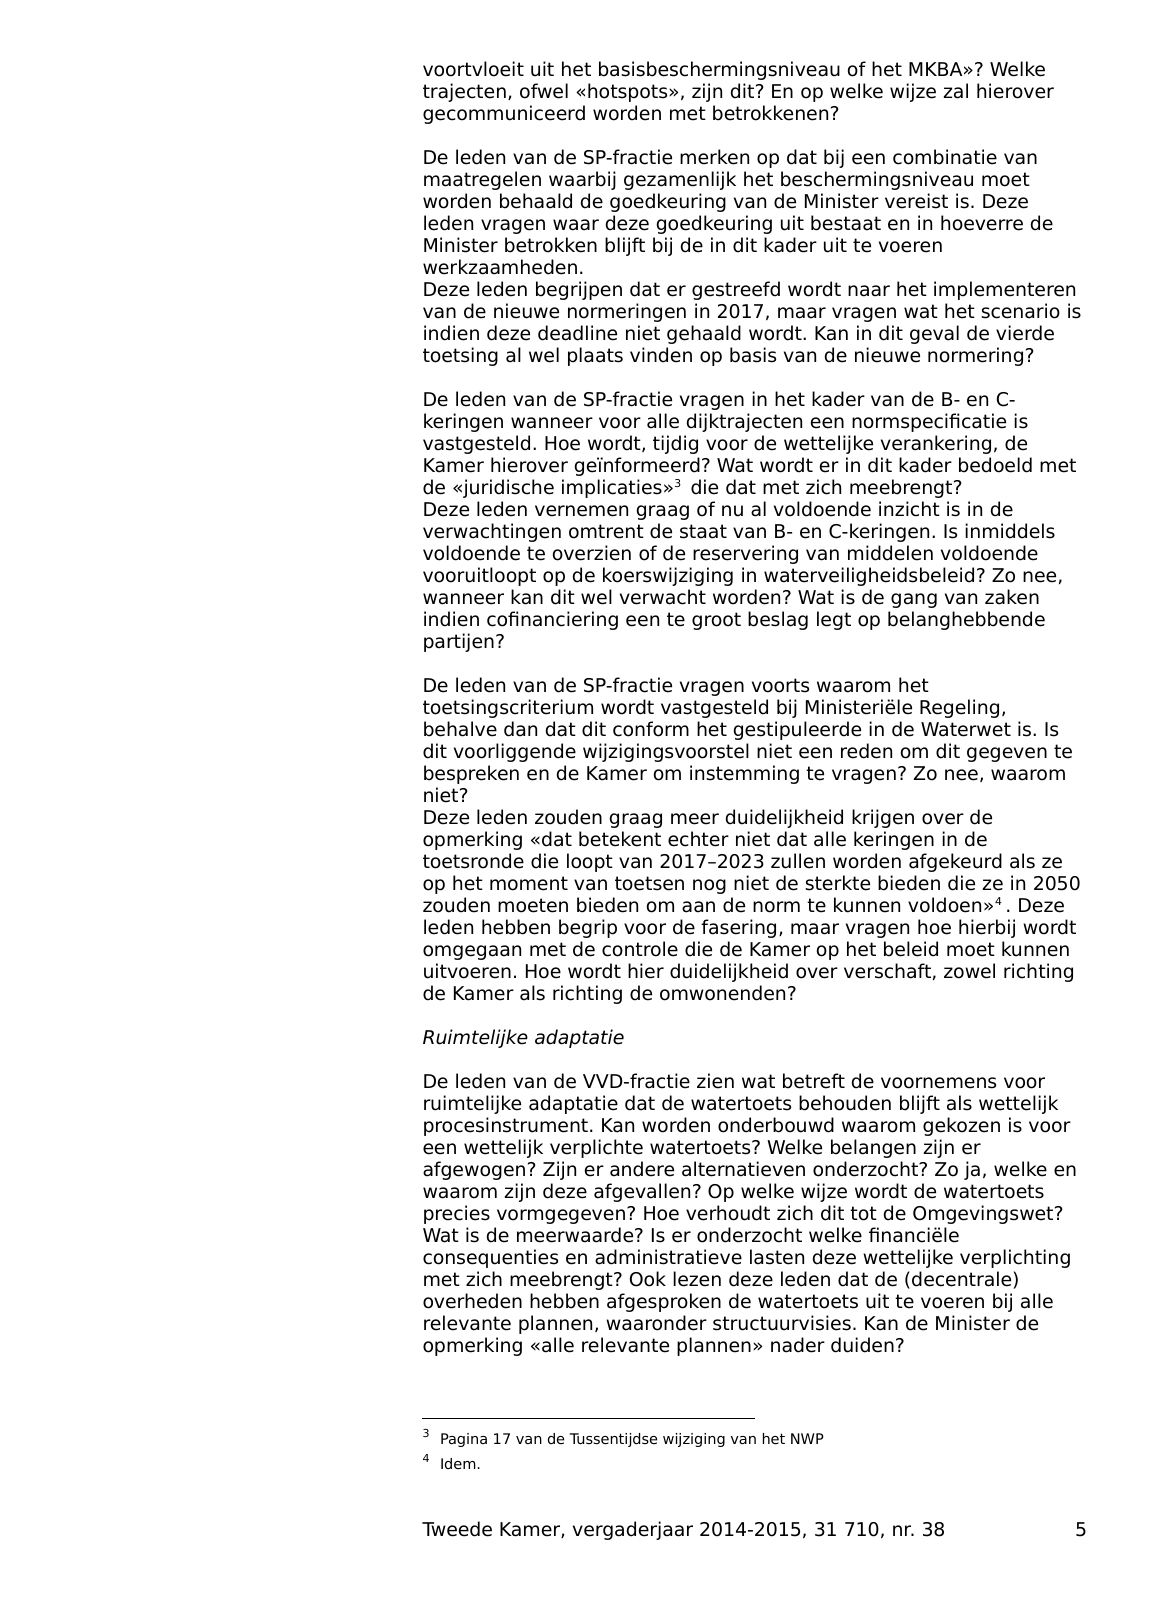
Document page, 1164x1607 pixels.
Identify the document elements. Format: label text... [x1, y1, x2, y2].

text Idem. [422, 1452, 1087, 1474]
text Deze leden begrijpen dat er gestreefd wordt naar het implementeren van de nieuwe normeringen in 2017, maar vragen wat het scenario is indien deze deadline niet gehaald wordt. Kan in dit geval de vierde toetsing al wel plaats vinden op basis van de nieuwe normering? [422, 279, 1087, 367]
text Pagina 17 van de Tussentijdse wijziging van het NWP [422, 1427, 1087, 1449]
text De leden van de VVD-fractie zien wat betreft de voornemens voor ruimtelijke adaptatie dat de watertoets behouden blijft als wettelijk procesinstrument. Kan worden onderbouwd waarom gekozen is voor een wettelijk verplichte watertoets? Welke belangen zijn er afgewogen? Zijn er andere alternatieven onderzocht? Zo ja, welke en waarom zijn deze afgevallen? Op welke wijze wordt de watertoets precies vormgegeven? Hoe verhoudt zich dit tot de Omgevingswet? Wat is de meerwaarde? Is er onderzocht welke financiële consequenties en administratieve lasten deze wettelijke verplichting met zich meebrengt? Ook lezen deze leden dat de (decentrale) overheden hebben afgesproken de watertoets uit te voeren bij alle relevante plannen, waaronder structuurvisies. Kan de Minister de opmerking «alle relevante plannen» nader duiden? [422, 1071, 1087, 1357]
text voortvloeit uit het basisbeschermingsniveau of het MKBA»? Welke trajecten, ofwel «hotspots», zijn dit? En op welke wijze zal hierover gecommuniceerd worden met betrokkenen? [422, 59, 1087, 125]
text De leden van de SP-fractie vragen voorts waarom het toetsingscriterium wordt vastgesteld bij Ministeriële Regeling, behalve dan dat dit conform het gestipuleerde in de Waterwet is. Is dit voorliggende wijzigingsvoorstel niet een reden om dit gegeven te bespreken en de Kamer om instemming te vragen? Zo nee, waarom niet? [422, 675, 1087, 807]
text De leden van de SP-fractie vragen in het kader van de B- en C-keringen wanneer voor alle dijktrajecten een normspecificatie is vastgesteld. Hoe wordt, tijdig voor de wettelijke verankering, de Kamer hierover geïnformeerd? Wat wordt er in dit kader bedoeld met de «juridische implicaties» die dat met zich meebrengt? [422, 389, 1087, 499]
text De leden van de SP-fractie merken op dat bij een combinatie van maatregelen waarbij gezamenlijk het beschermingsniveau moet worden behaald de goedkeuring van de Minister vereist is. Deze leden vragen waar deze goedkeuring uit bestaat en in hoeverre de Minister betrokken blijft bij de in dit kader uit te voeren werkzaamheden. [422, 147, 1087, 279]
subtitle Ruimtelijke adaptatie [422, 1027, 1087, 1049]
text Deze leden vernemen graag of nu al voldoende inzicht is in de verwachtingen omtrent de staat van B- en C-keringen. Is inmiddels voldoende te overzien of de reservering van middelen voldoende vooruitloopt op de koerswijziging in waterveiligheidsbeleid? Zo nee, wanneer kan dit wel verwacht worden? Wat is de gang van zaken indien cofinanciering een te groot beslag legt op belanghebbende partijen? [422, 499, 1087, 653]
text Deze leden zouden graag meer duidelijkheid krijgen over de opmerking «dat betekent echter niet dat alle keringen in de toetsronde die loopt van 2017–2023 zullen worden afgekeurd als ze op het moment van toetsen nog niet de sterkte bieden die ze in 2050 zouden moeten bieden om aan de norm te kunnen voldoen». Deze leden hebben begrip voor de fasering, maar vragen hoe hierbij wordt omgegaan met de controle die de Kamer op het beleid moet kunnen uitvoeren. Hoe wordt hier duidelijkheid over verschaft, zowel richting de Kamer als richting de omwonenden? [422, 807, 1087, 1005]
